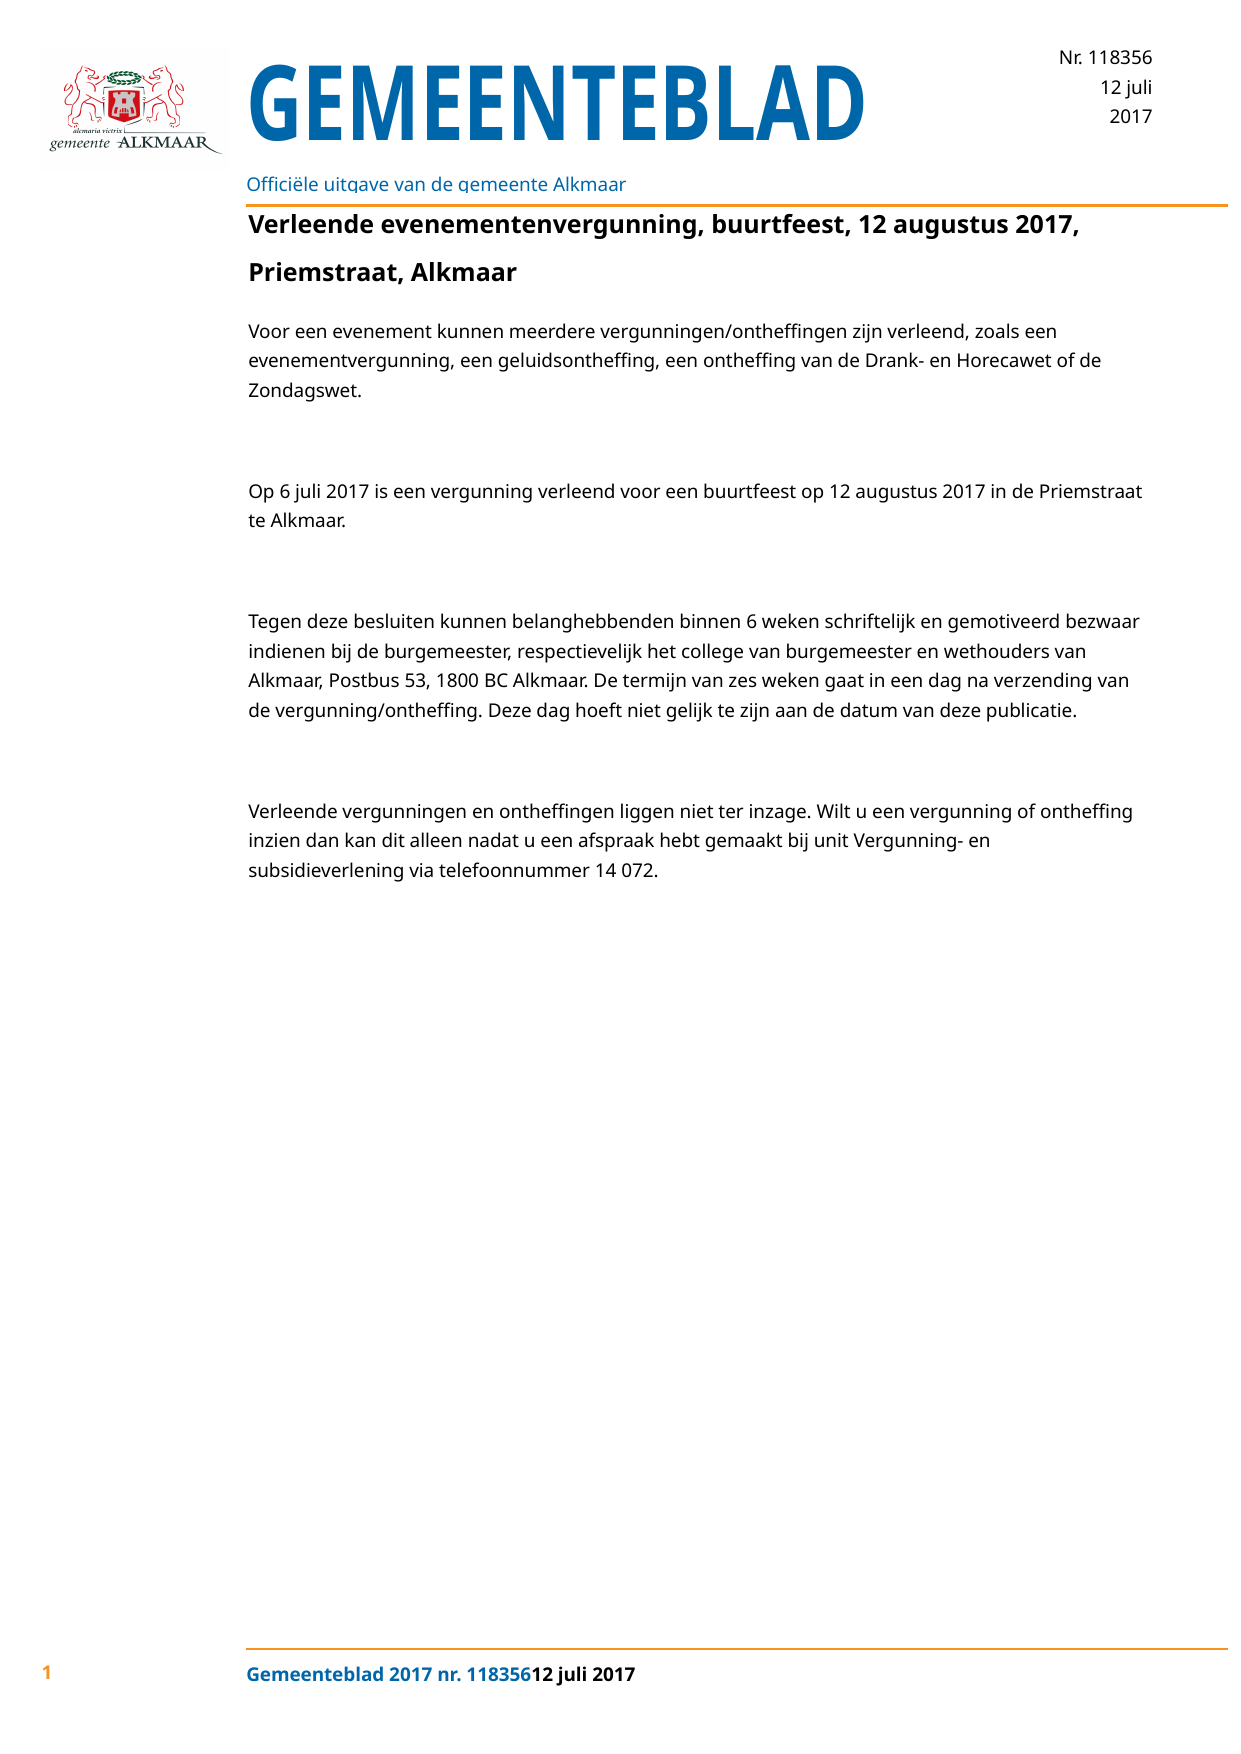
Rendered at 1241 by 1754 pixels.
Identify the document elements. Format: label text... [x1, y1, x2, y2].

picture [41, 47, 231, 172]
text Voor een evenement kunnen meerdere vergunningen/ontheffingen zijn verleend, zoals een evenementvergunning, een geluidsontheffing, een ontheffing van de Drank- en Horecawet of de Zondagswet. [248, 318, 1152, 403]
text Op 6 juli 2017 is een vergunning verleend voor een buurtfeest op 12 augustus 2017 in de Priemstraat te Alkmaar. [248, 478, 1152, 533]
text Verleende evenementenvergunning, buurtfeest, 12 augustus 2017, Priemstraat, Alkmaar [248, 207, 1152, 288]
text Verleende vergunningen en ontheffingen liggen niet ter inzage. Wilt u een vergunning of ontheffing inzien dan kan dit alleen nadat u een afspraak hebt gemaakt bij unit Vergunning- en subsidieverlening via telefoonnummer 14 072. [248, 798, 1152, 883]
text Tegen deze besluiten kunnen belanghebbenden binnen 6 weken schriftelijk en gemotiveerd bezwaar indienen bij de burgemeester, respectievelijk het college van burgemeester en wethouders van Alkmaar, Postbus 53, 1800 BC Alkmaar. De termijn van zes weken gaat in een dag na verzending van de vergunning/ontheffing. Deze dag hoeft niet gelijk te zijn aan de datum van deze publicatie. [248, 608, 1152, 723]
